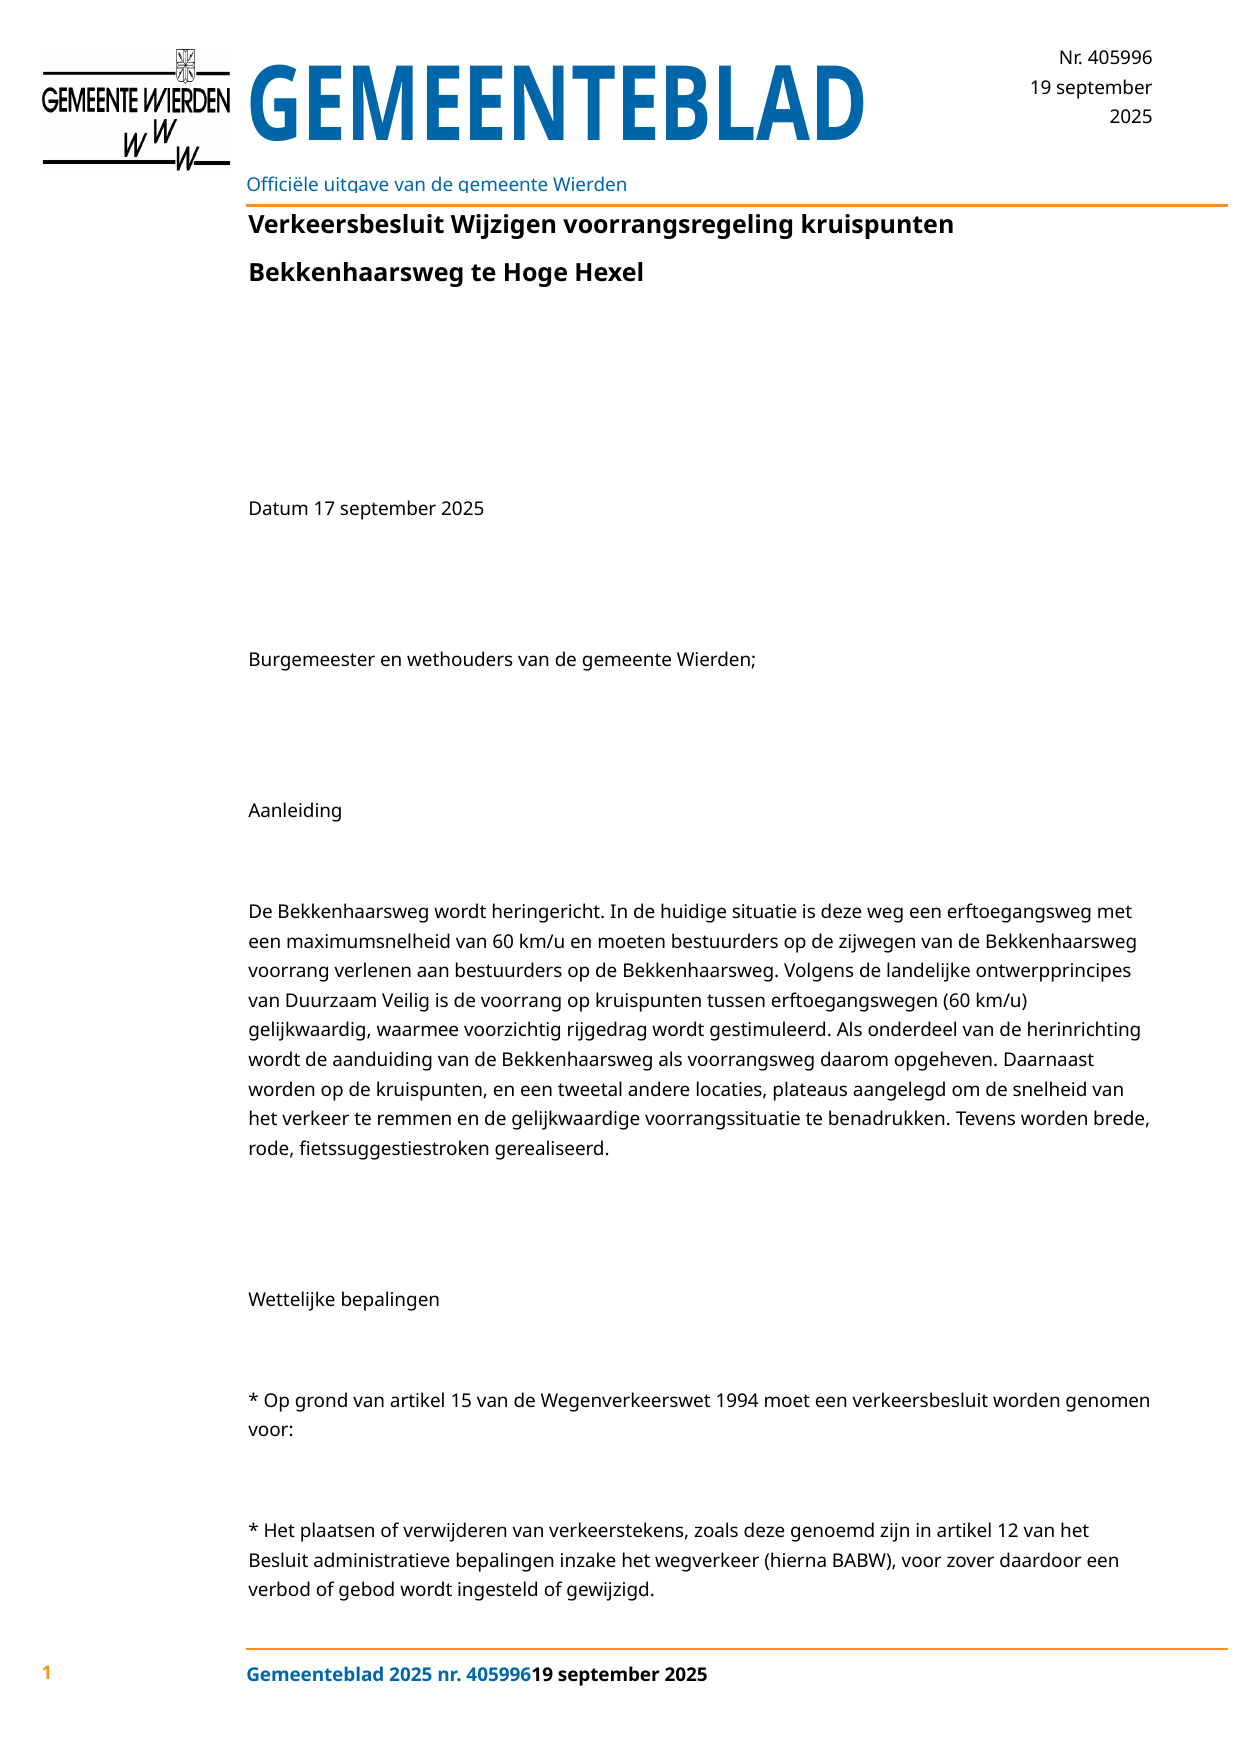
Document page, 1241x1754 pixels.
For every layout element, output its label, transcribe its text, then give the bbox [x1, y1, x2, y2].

text * Op grond van artikel 15 van de Wegenverkeerswet 1994 moet een verkeersbesluit worden genomen voor: [248, 1387, 1152, 1442]
picture [41, 47, 231, 172]
text Verkeersbesluit Wijzigen voorrangsregeling kruispunten Bekkenhaarsweg te Hoge Hexel [248, 207, 1152, 288]
text Wettelijke bepalingen [248, 1286, 1152, 1312]
text Aanleiding [248, 797, 1152, 823]
text De Bekkenhaarsweg wordt heringericht. In de huidige situatie is deze weg een erftoegangsweg met een maximumsnelheid van 60 km/u en moeten bestuurders op de zijwegen van de Bekkenhaarsweg voorrang verlenen aan bestuurders op de Bekkenhaarsweg. Volgens de landelijke ontwerpprincipes van Duurzaam Veilig is de voorrang op kruispunten tussen erftoegangswegen (60 km/u) gelijkwaardig, waarmee voorzichtig rijgedrag wordt gestimuleerd. Als onderdeel van de herinrichting wordt de aanduiding van de Bekkenhaarsweg als voorrangsweg daarom opgeheven. Daarnaast worden op de kruispunten, en een tweetal andere locaties, plateaus aangelegd om de snelheid van het verkeer te remmen en de gelijkwaardige voorrangssituatie te benadrukken. Tevens worden brede, rode, fietssuggestiestroken gerealiseerd. [248, 898, 1152, 1161]
text Burgemeester en wethouders van de gemeente Wierden; [248, 646, 1152, 672]
text * Het plaatsen of verwijderen van verkeerstekens, zoals deze genoemd zijn in artikel 12 van het Besluit administratieve bepalingen inzake het wegverkeer (hierna BABW), voor zover daardoor een verbod of gebod wordt ingesteld of gewijzigd. [248, 1517, 1152, 1602]
text Datum 17 september 2025 [248, 495, 1152, 521]
